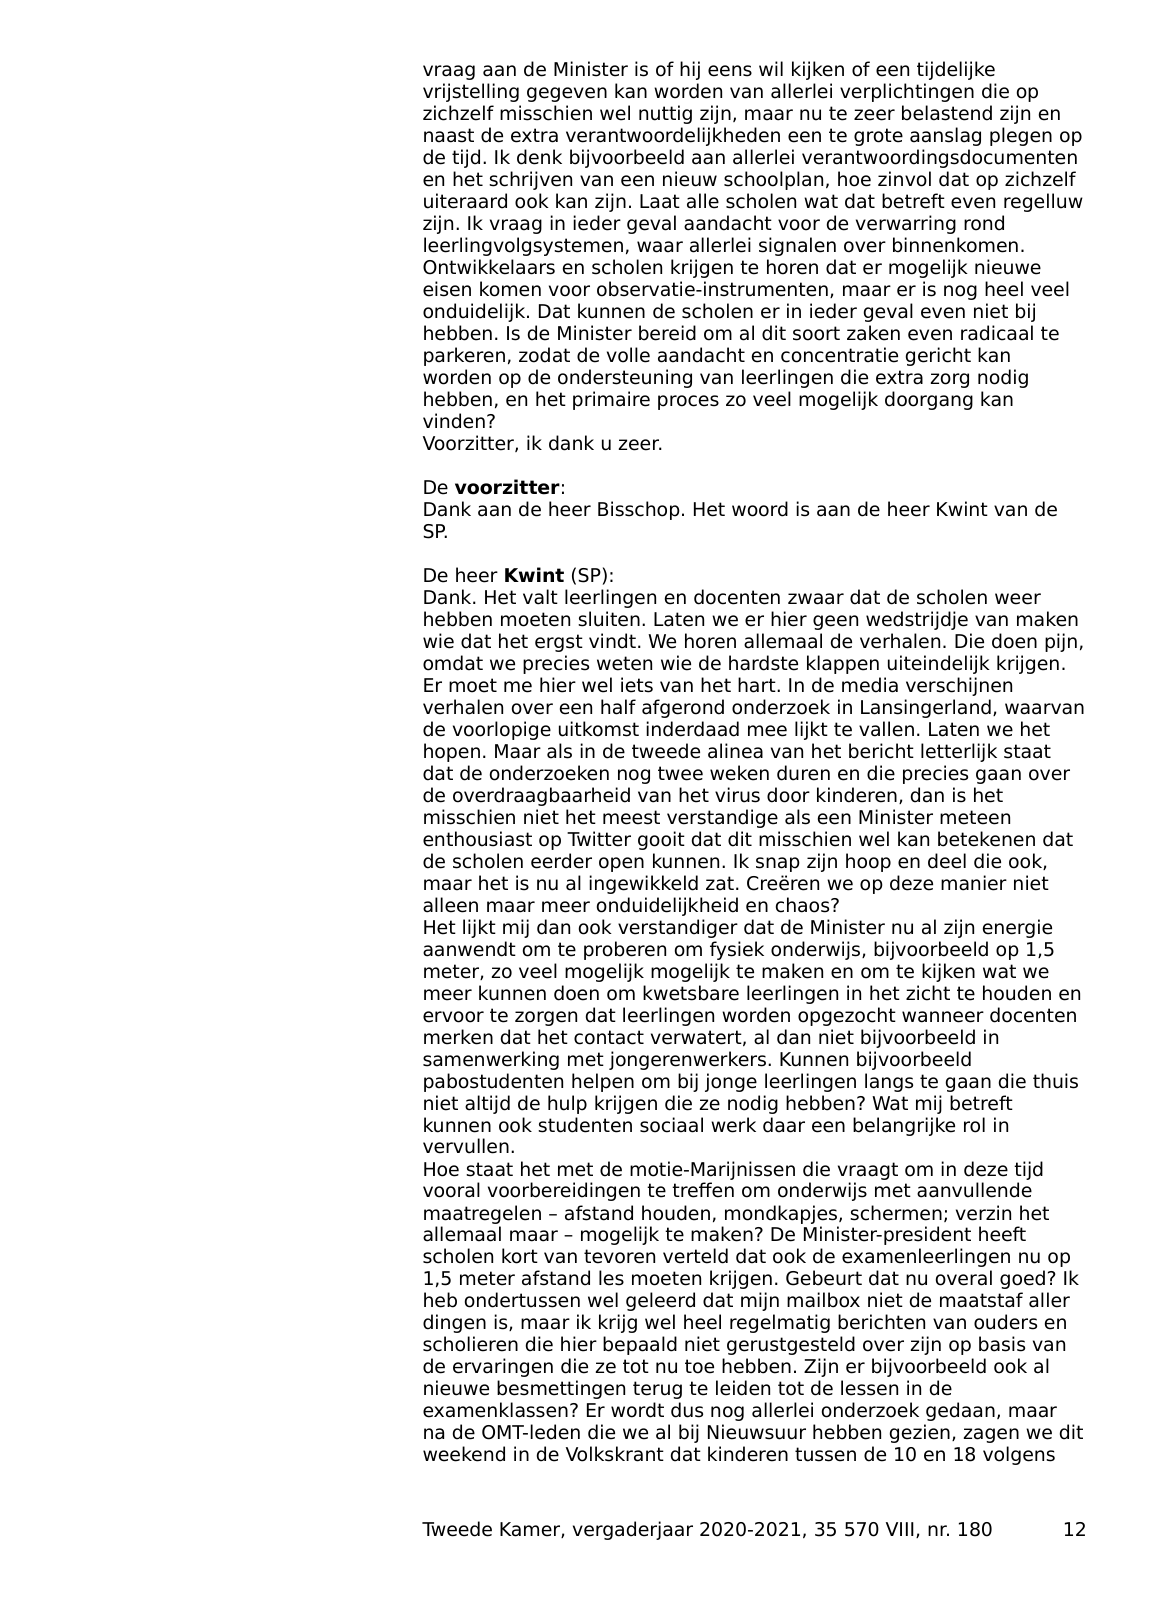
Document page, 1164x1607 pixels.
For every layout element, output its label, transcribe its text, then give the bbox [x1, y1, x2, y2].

text De voorzitter: [422, 477, 1087, 499]
text Hoe staat het met de motie-Marijnissen die vraagt om in deze tijd vooral voorbereidingen te treffen om onderwijs met aanvullende maatregelen – afstand houden, mondkapjes, schermen; verzin het allemaal maar – mogelijk te maken? De Minister-president heeft scholen kort van tevoren verteld dat ook de examenleerlingen nu op 1,5 meter afstand les moeten krijgen. Gebeurt dat nu overal goed? Ik heb ondertussen wel geleerd dat mijn mailbox niet de maatstaf aller dingen is, maar ik krijg wel heel regelmatig berichten van ouders en scholieren die hier bepaald niet gerustgesteld over zijn op basis van de ervaringen die ze tot nu toe hebben. Zijn er bijvoorbeeld ook al nieuwe besmettingen terug te leiden tot de lessen in de examenklassen? Er wordt dus nog allerlei onderzoek gedaan, maar na de OMT-leden die we al bij Nieuwsuur hebben gezien, zagen we dit weekend in de Volkskrant dat kinderen tussen de 10 en 18 volgens [422, 1158, 1087, 1466]
text Het lijkt mij dan ook verstandiger dat de Minister nu al zijn energie aanwendt om te proberen om fysiek onderwijs, bijvoorbeeld op 1,5 meter, zo veel mogelijk mogelijk te maken en om te kijken wat we meer kunnen doen om kwetsbare leerlingen in het zicht te houden en ervoor te zorgen dat leerlingen worden opgezocht wanneer docenten merken dat het contact verwatert, al dan niet bijvoorbeeld in samenwerking met jongerenwerkers. Kunnen bijvoorbeeld pabostudenten helpen om bij jonge leerlingen langs te gaan die thuis niet altijd de hulp krijgen die ze nodig hebben? Wat mij betreft kunnen ook studenten sociaal werk daar een belangrijke rol in vervullen. [422, 917, 1087, 1158]
text vraag aan de Minister is of hij eens wil kijken of een tijdelijke vrijstelling gegeven kan worden van allerlei verplichtingen die op zichzelf misschien wel nuttig zijn, maar nu te zeer belastend zijn en naast de extra verantwoordelijkheden een te grote aanslag plegen op de tijd. Ik denk bijvoorbeeld aan allerlei verantwoordingsdocumenten en het schrijven van een nieuw schoolplan, hoe zinvol dat op zichzelf uiteraard ook kan zijn. Laat alle scholen wat dat betreft even regelluw zijn. Ik vraag in ieder geval aandacht voor de verwarring rond leerlingvolgsystemen, waar allerlei signalen over binnenkomen. Ontwikkelaars en scholen krijgen te horen dat er mogelijk nieuwe eisen komen voor observatie-instrumenten, maar er is nog heel veel onduidelijk. Dat kunnen de scholen er in ieder geval even niet bij hebben. Is de Minister bereid om al dit soort zaken even radicaal te parkeren, zodat de volle aandacht en concentratie gericht kan worden op de ondersteuning van leerlingen die extra zorg nodig hebben, en het primaire proces zo veel mogelijk doorgang kan vinden? [422, 59, 1087, 433]
text Dank. Het valt leerlingen en docenten zwaar dat de scholen weer hebben moeten sluiten. Laten we er hier geen wedstrijdje van maken wie dat het ergst vindt. We horen allemaal de verhalen. Die doen pijn, omdat we precies weten wie de hardste klappen uiteindelijk krijgen. [422, 587, 1087, 675]
text De heer Kwint (SP): [422, 565, 1087, 587]
text Er moet me hier wel iets van het hart. In de media verschijnen verhalen over een half afgerond onderzoek in Lansingerland, waarvan de voorlopige uitkomst inderdaad mee lijkt te vallen. Laten we het hopen. Maar als in de tweede alinea van het bericht letterlijk staat dat de onderzoeken nog twee weken duren en die precies gaan over de overdraagbaarheid van het virus door kinderen, dan is het misschien niet het meest verstandige als een Minister meteen enthousiast op Twitter gooit dat dit misschien wel kan betekenen dat de scholen eerder open kunnen. Ik snap zijn hoop en deel die ook, maar het is nu al ingewikkeld zat. Creëren we op deze manier niet alleen maar meer onduidelijkheid en chaos? [422, 675, 1087, 917]
text Dank aan de heer Bisschop. Het woord is aan de heer Kwint van de SP. [422, 499, 1087, 543]
text Voorzitter, ik dank u zeer. [422, 433, 1087, 455]
